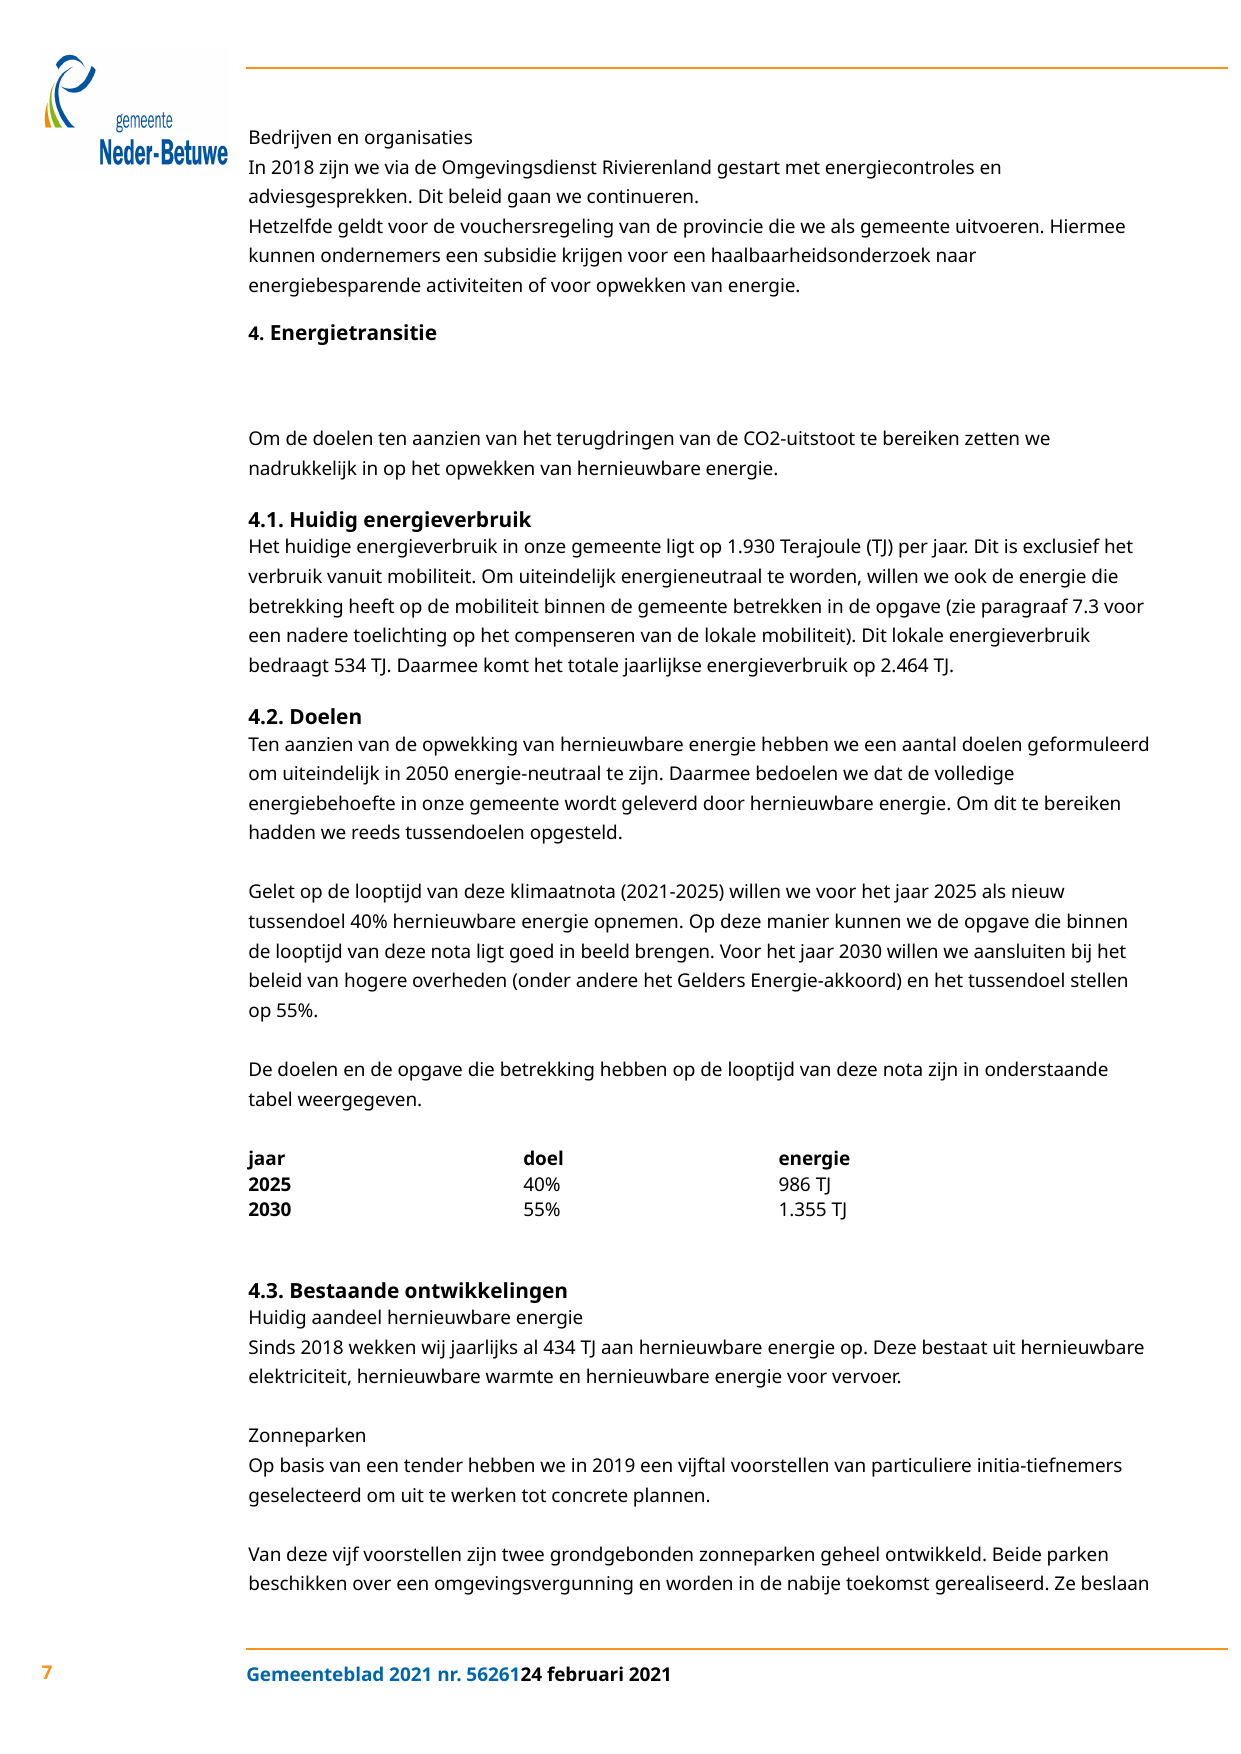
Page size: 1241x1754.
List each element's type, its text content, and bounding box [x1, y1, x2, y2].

table_cell 2025 [248, 1171, 523, 1197]
text Huidig aandeel hernieuwbare energie [248, 1304, 1152, 1330]
table_header jaar [248, 1145, 523, 1171]
text Ten aanzien van de opwekking van hernieuwbare energie hebben we een aantal doelen geformuleerd om uiteindelijk in 2050 energie-neutraal te zijn. Daarmee bedoelen we dat de volledige energiebehoefte in onze gemeente wordt geleverd door hernieuwbare energie. Om dit te bereiken hadden we reeds tussendoelen opgesteld. [248, 731, 1152, 845]
table_cell 55% [523, 1197, 778, 1222]
table_cell 986 TJ [778, 1171, 1152, 1197]
table_cell 40% [523, 1171, 778, 1197]
text Hetzelfde geldt voor de vouchersregeling van de provincie die we als gemeente uitvoeren. Hiermee kunnen ondernemers een subsidie krijgen voor een haalbaarheidsonderzoek naar energiebesparende activiteiten of voor opwekken van energie. [248, 213, 1152, 298]
text Sinds 2018 wekken wij jaarlijks al 434 TJ aan hernieuwbare energie op. Deze bestaat uit hernieuwbare elektriciteit, hernieuwbare warmte en hernieuwbare energie voor vervoer. [248, 1334, 1152, 1389]
text 4.1. Huidig energieverbruik [248, 505, 1152, 534]
text In 2018 zijn we via de Omgevingsdienst Rivierenland gestart met energiecontroles en adviesgesprekken. Dit beleid gaan we continueren. [248, 154, 1152, 209]
text De doelen en de opgave die betrekking hebben op de looptijd van deze nota zijn in onderstaande tabel weergegeven. [248, 1056, 1152, 1112]
table_header doel [523, 1145, 778, 1171]
text 4. Energietransitie [248, 318, 1152, 346]
text Bedrijven en organisaties [248, 124, 1152, 150]
text Gelet op de looptijd van deze klimaatnota (2021-2025) willen we voor het jaar 2025 als nieuw tussendoel 40% hernieuwbare energie opnemen. Op deze manier kunnen we de opgave die binnen de looptijd van deze nota ligt goed in beeld brengen. Voor het jaar 2030 willen we aansluiten bij het beleid van hogere overheden (onder andere het Gelders Energie-akkoord) en het tussendoel stellen op 55%. [248, 879, 1152, 1023]
text Zonneparken [248, 1423, 1152, 1448]
text Van deze vijf voorstellen zijn twee grondgebonden zonneparken geheel ontwikkeld. Beide parken beschikken over een omgevingsvergunning en worden in de nabije toekomst gerealiseerd. Ze beslaan [248, 1541, 1152, 1596]
text Op basis van een tender hebben we in 2019 een vijftal voorstellen van particuliere initia-tiefnemers geselecteerd om uit te werken tot concrete plannen. [248, 1452, 1152, 1508]
text Het huidige energieverbruik in onze gemeente ligt op 1.930 Terajoule (TJ) per jaar. Dit is exclusief het verbruik vanuit mobiliteit. Om uiteindelijk energieneutraal te worden, willen we ook de energie die betrekking heeft op de mobiliteit binnen de gemeente betrekken in de opgave (zie paragraaf 7.3 voor een nadere toelichting op het compenseren van de lokale mobiliteit). Dit lokale energieverbruik bedraagt 534 TJ. Daarmee komt het totale jaarlijkse energieverbruik op 2.464 TJ. [248, 534, 1152, 678]
table_header energie [778, 1145, 1152, 1171]
table_cell 2030 [248, 1197, 523, 1222]
picture [41, 47, 231, 172]
table_cell 1.355 TJ [778, 1197, 1152, 1222]
text 4.2. Doelen [248, 702, 1152, 731]
text 4.3. Bestaande ontwikkelingen [248, 1276, 1152, 1304]
text Om de doelen ten aanzien van het terugdringen van de CO2-uitstoot te bereiken zetten we nadrukkelijk in op het opwekken van hernieuwbare energie. [248, 425, 1152, 481]
